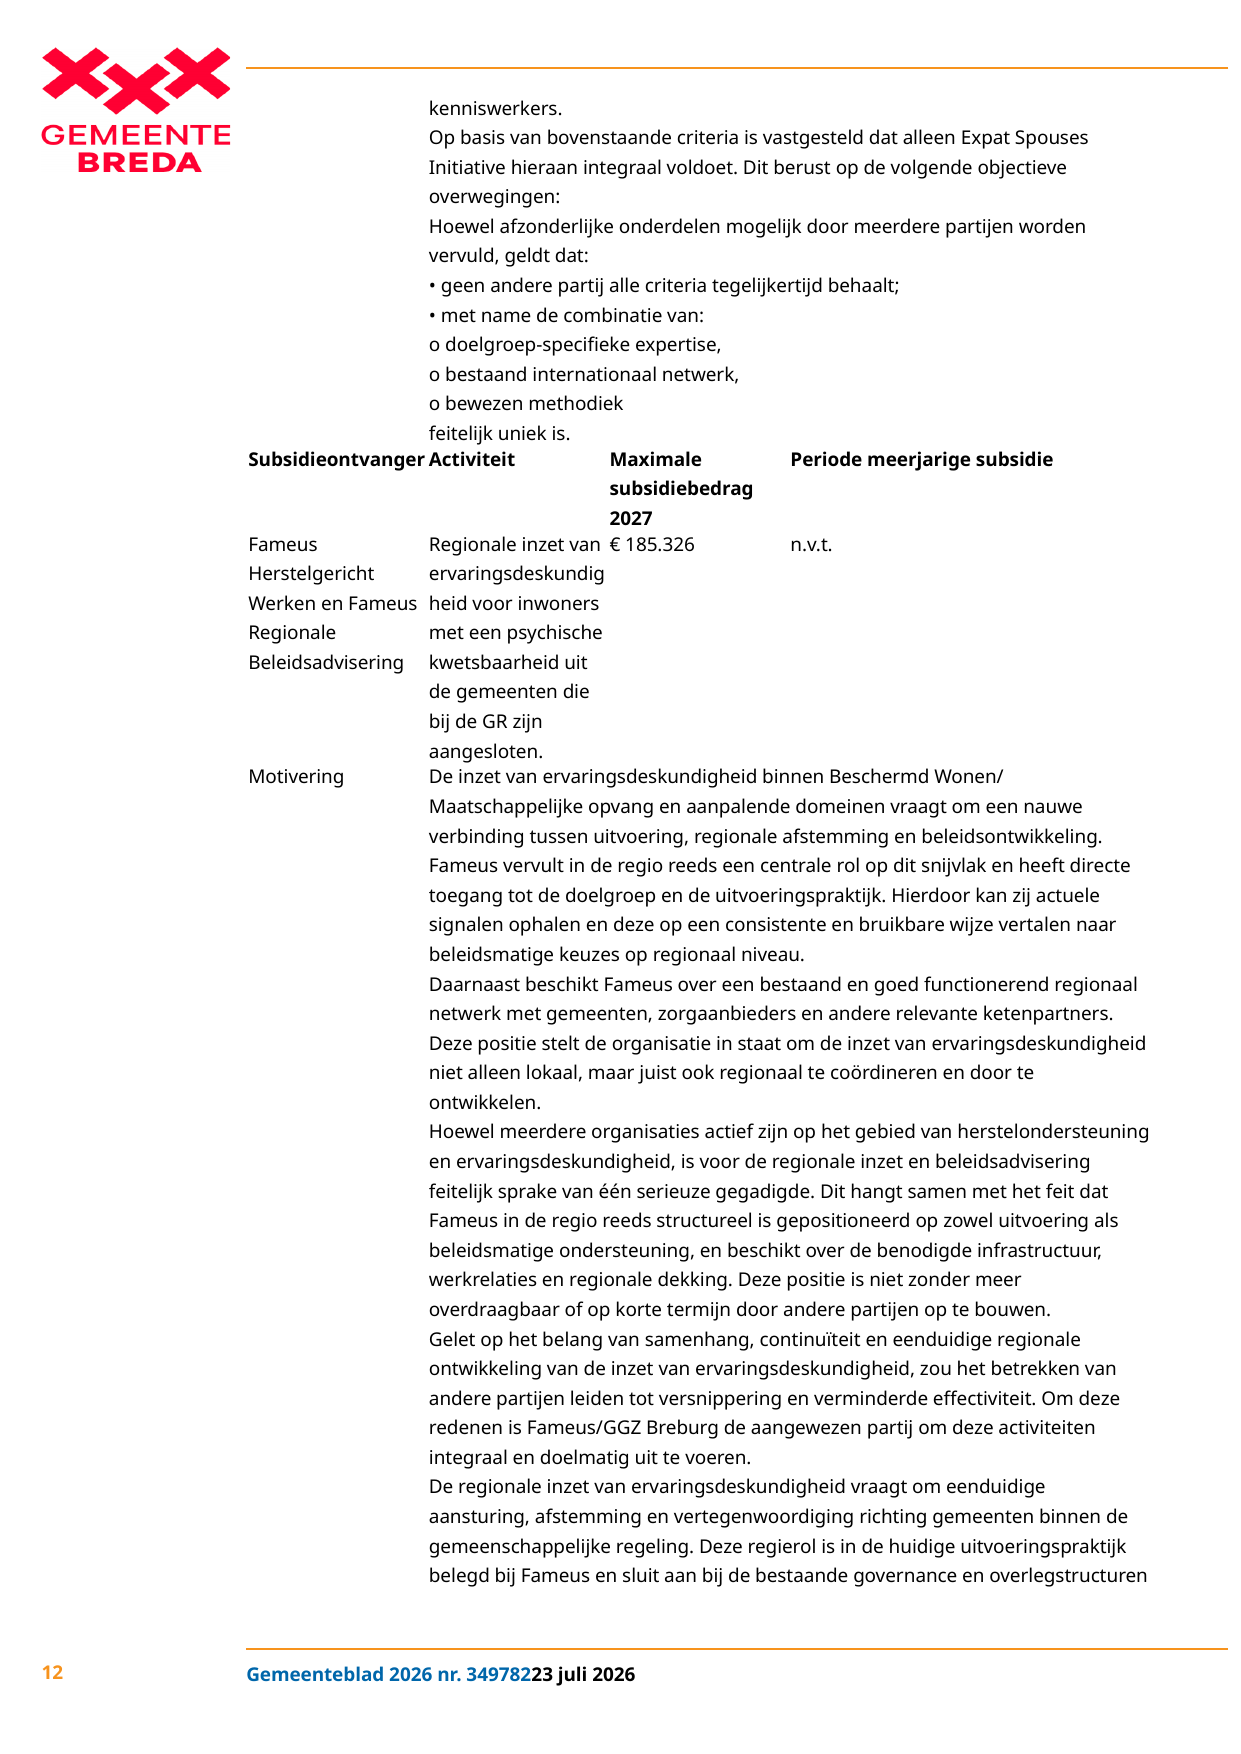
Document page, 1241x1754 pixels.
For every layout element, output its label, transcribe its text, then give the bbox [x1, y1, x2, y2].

table_cell Subsidieontvanger [248, 446, 429, 531]
table_cell n.v.t. [790, 531, 1152, 764]
table_cell Regionale inzet van ervaringsdeskundigheid voor inwoners met een psychische kwetsbaarheid uit de gemeenten die bij de GR zijn aangesloten. [429, 531, 609, 764]
table_cell Maximale subsidiebedrag 2027 [609, 446, 790, 531]
picture [41, 47, 231, 172]
table_cell Periode meerjarige subsidie [790, 446, 1152, 531]
table_cell De inzet van ervaringsdeskundigheid binnen Beschermd Wonen/ Maatschappelijke opvang en aanpalende domeinen vraagt om een nauwe verbinding tussen uitvoering, regionale afstemming en beleidsontwikkeling. Fameus vervult in de regio reeds een centrale rol op dit snijvlak en heeft directe toegang tot de doelgroep en de uitvoeringspraktijk. Hierdoor kan zij actuele signalen ophalen en deze op een consistente en bruikbare wijze vertalen naar beleidsmatige keuzes op regionaal niveau. Daarnaast beschikt Fameus over een bestaand en goed functionerend regionaal netwerk met gemeenten, zorgaanbieders en andere relevante ketenpartners. Deze positie stelt de organisatie in staat om de inzet van ervaringsdeskundigheid niet alleen lokaal, maar juist ook regionaal te coördineren en door te ontwikkelen. Hoewel meerdere organisaties actief zijn op het gebied van herstelondersteuning en ervaringsdeskundigheid, is voor de regionale inzet en beleidsadvisering feitelijk sprake van één serieuze gegadigde. Dit hangt samen met het feit dat Fameus in de regio reeds structureel is gepositioneerd op zowel uitvoering als beleidsmatige ondersteuning, en beschikt over de benodigde infrastructuur, werkrelaties en regionale dekking. Deze positie is niet zonder meer overdraagbaar of op korte termijn door andere partijen op te bouwen. Gelet op het belang van samenhang, continuïteit en eenduidige regionale ontwikkeling van de inzet van ervaringsdeskundigheid, zou het betrekken van andere partijen leiden tot versnippering en verminderde effectiviteit. Om deze redenen is Fameus/GGZ Breburg de aangewezen partij om deze activiteiten integraal en doelmatig uit te voeren. De regionale inzet van ervaringsdeskundigheid vraagt om eenduidige aansturing, afstemming en vertegenwoordiging richting gemeenten binnen de gemeenschappelijke regeling. Deze regierol is in de huidige uitvoeringspraktijk belegd bij Fameus en sluit aan bij de bestaande governance en overlegstructuren [429, 764, 1152, 1588]
table_cell € 185.326 [609, 531, 790, 764]
table_cell Motivering [248, 764, 429, 1588]
table_cell Fameus Herstelgericht Werken en Fameus Regionale Beleidsadvisering [248, 531, 429, 764]
table_cell [248, 95, 429, 446]
table_cell kenniswerkers. Op basis van bovenstaande criteria is vastgesteld dat alleen Expat Spouses Initiative hieraan integraal voldoet. Dit berust op de volgende objectieve overwegingen: Hoewel afzonderlijke onderdelen mogelijk door meerdere partijen worden vervuld, geldt dat: • geen andere partij alle criteria tegelijkertijd behaalt; • met name de combinatie van: o doelgroep-specifieke expertise, o bestaand internationaal netwerk, o bewezen methodiek feitelijk uniek is. [429, 95, 1152, 446]
table_cell Activiteit [429, 446, 609, 531]
